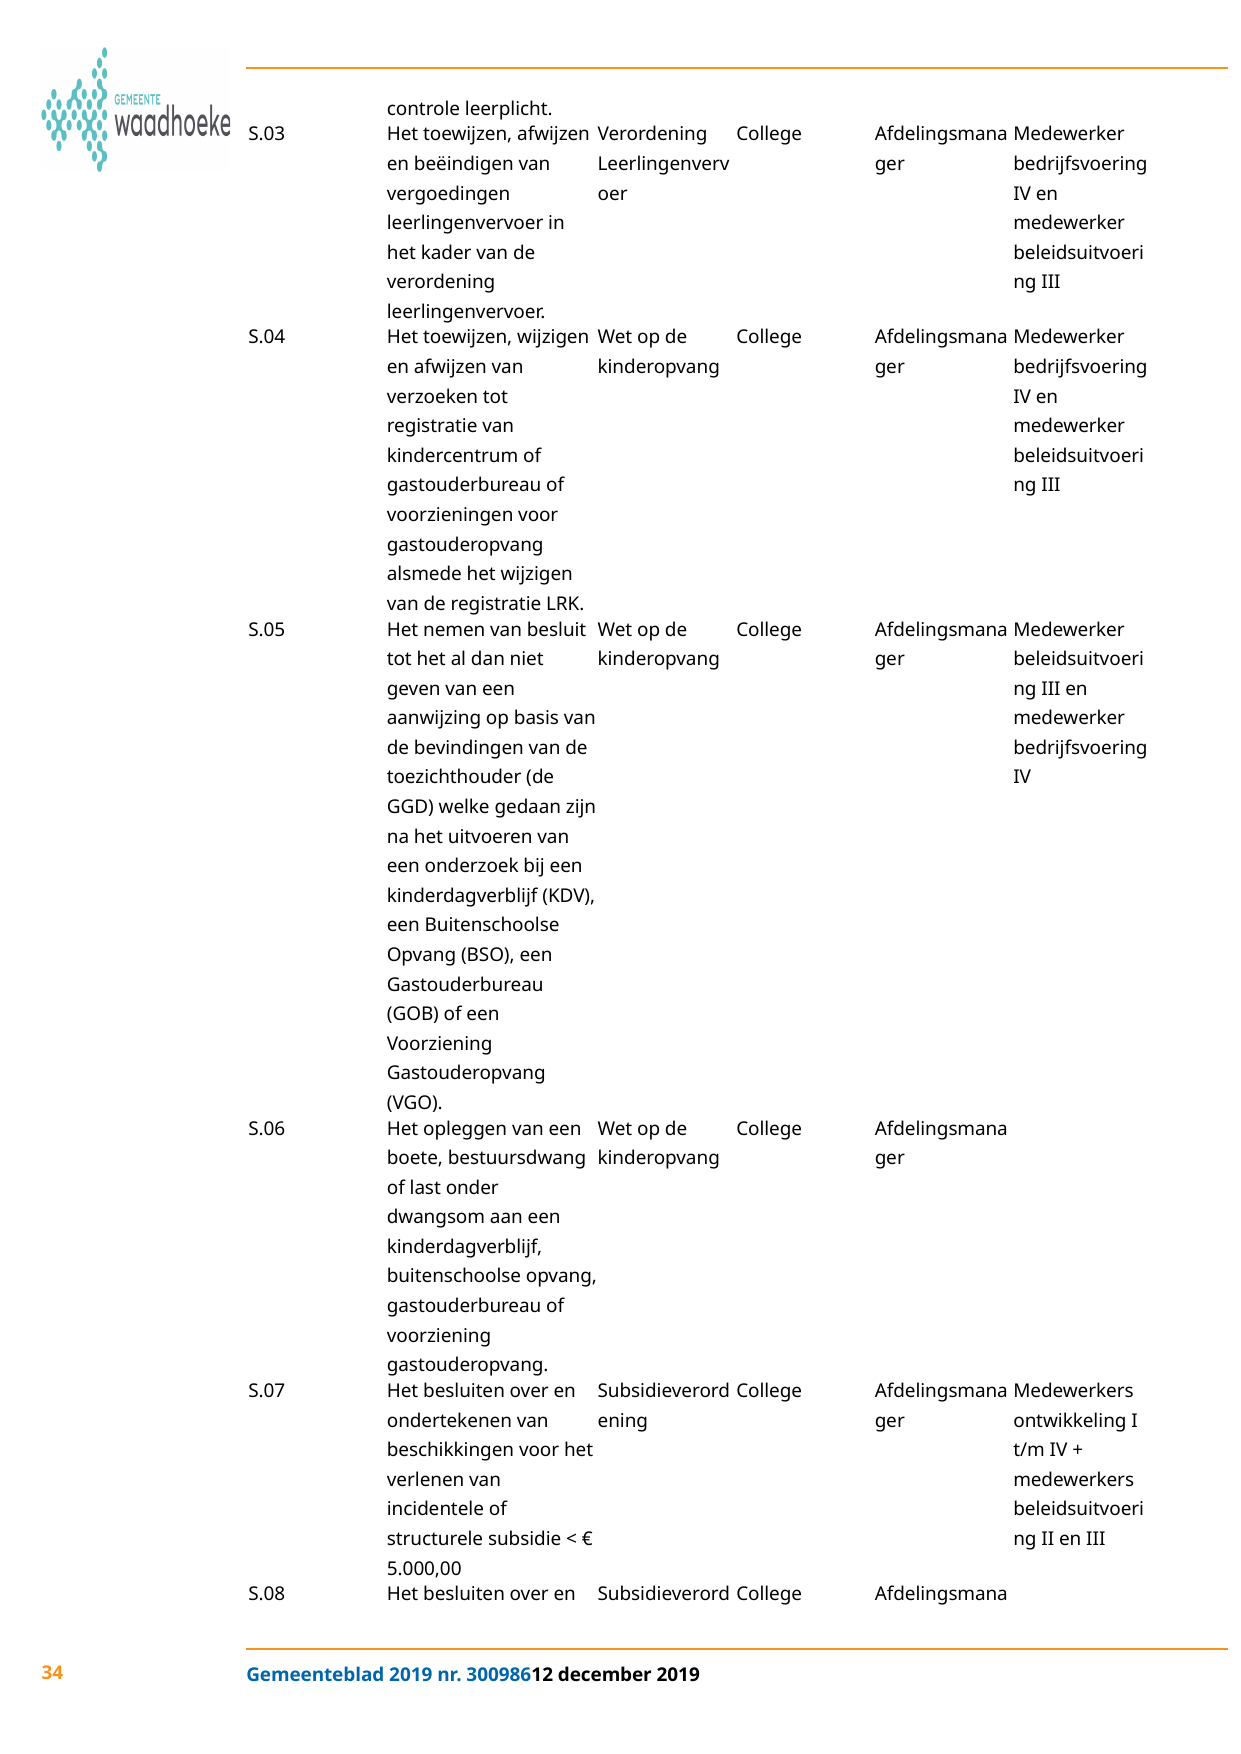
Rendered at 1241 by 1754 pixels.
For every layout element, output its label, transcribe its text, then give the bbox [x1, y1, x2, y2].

table_cell College [736, 616, 874, 1115]
table_cell S.03 [248, 121, 387, 324]
table_cell Medewerker beleidsuitvoering III en medewerker bedrijfsvoering IV [1013, 616, 1152, 1115]
table_cell [1013, 1115, 1152, 1377]
table_cell College [736, 1115, 874, 1377]
table_cell College [736, 1580, 874, 1606]
table_cell S.05 [248, 616, 387, 1115]
table_cell Subsidieverordening [598, 1377, 736, 1580]
table_cell Het besluiten over en [387, 1580, 597, 1606]
table_cell Afdelingsmanager [875, 616, 1013, 1115]
picture [41, 47, 231, 172]
table_cell S.04 [248, 324, 387, 616]
table_cell Het opleggen van een boete, bestuursdwang of last onder dwangsom aan een kinderdagverblijf, buitenschoolse opvang, gastouderbureau of voorziening gastouderopvang. [387, 1115, 597, 1377]
table_cell Wet op de kinderopvang [598, 616, 736, 1115]
table_cell S.08 [248, 1580, 387, 1606]
table_cell Het besluiten over en ondertekenen van beschikkingen voor het verlenen van incidentele of structurele subsidie < € 5.000,00 [387, 1377, 597, 1580]
table_cell Medewerker bedrijfsvoering IV en medewerker beleidsuitvoering III [1013, 324, 1152, 616]
table_cell [598, 95, 736, 121]
table_cell Afdelingsmana [875, 1580, 1013, 1606]
table_cell Wet op de kinderopvang [598, 1115, 736, 1377]
table_cell Afdelingsmanager [875, 121, 1013, 324]
table_cell Afdelingsmanager [875, 1377, 1013, 1580]
table_cell S.06 [248, 1115, 387, 1377]
table_cell Het nemen van besluit tot het al dan niet geven van een aanwijzing op basis van de bevindingen van de toezichthouder (de GGD) welke gedaan zijn na het uitvoeren van een onderzoek bij een kinderdagverblijf (KDV), een Buitenschoolse Opvang (BSO), een Gastouderbureau (GOB) of een Voorziening Gastouderopvang (VGO). [387, 616, 597, 1115]
table_cell controle leerplicht. [387, 95, 597, 121]
table_cell Medewerkers ontwikkeling I t/m IV + medewerkers beleidsuitvoering II en III [1013, 1377, 1152, 1580]
table_cell [1013, 95, 1152, 121]
table_cell Medewerker bedrijfsvoering IV en medewerker beleidsuitvoering III [1013, 121, 1152, 324]
table_cell College [736, 324, 874, 616]
table_cell College [736, 1377, 874, 1580]
table_cell [1013, 1580, 1152, 1606]
table_cell Wet op de kinderopvang [598, 324, 736, 616]
table_cell College [736, 121, 874, 324]
table_cell Het toewijzen, wijzigen en afwijzen van verzoeken tot registratie van kindercentrum of gastouderbureau of voorzieningen voor gastouderopvang alsmede het wijzigen van de registratie LRK. [387, 324, 597, 616]
table_cell [248, 95, 387, 121]
table_cell Verordening Leerlingenvervoer [598, 121, 736, 324]
table_cell Subsidieverord [598, 1580, 736, 1606]
table_cell Het toewijzen, afwijzen en beëindigen van vergoedingen leerlingenvervoer in het kader van de verordening leerlingenvervoer. [387, 121, 597, 324]
table_cell [875, 95, 1013, 121]
table_cell Afdelingsmanager [875, 324, 1013, 616]
table_cell Afdelingsmanager [875, 1115, 1013, 1377]
table_cell S.07 [248, 1377, 387, 1580]
table_cell [736, 95, 874, 121]
